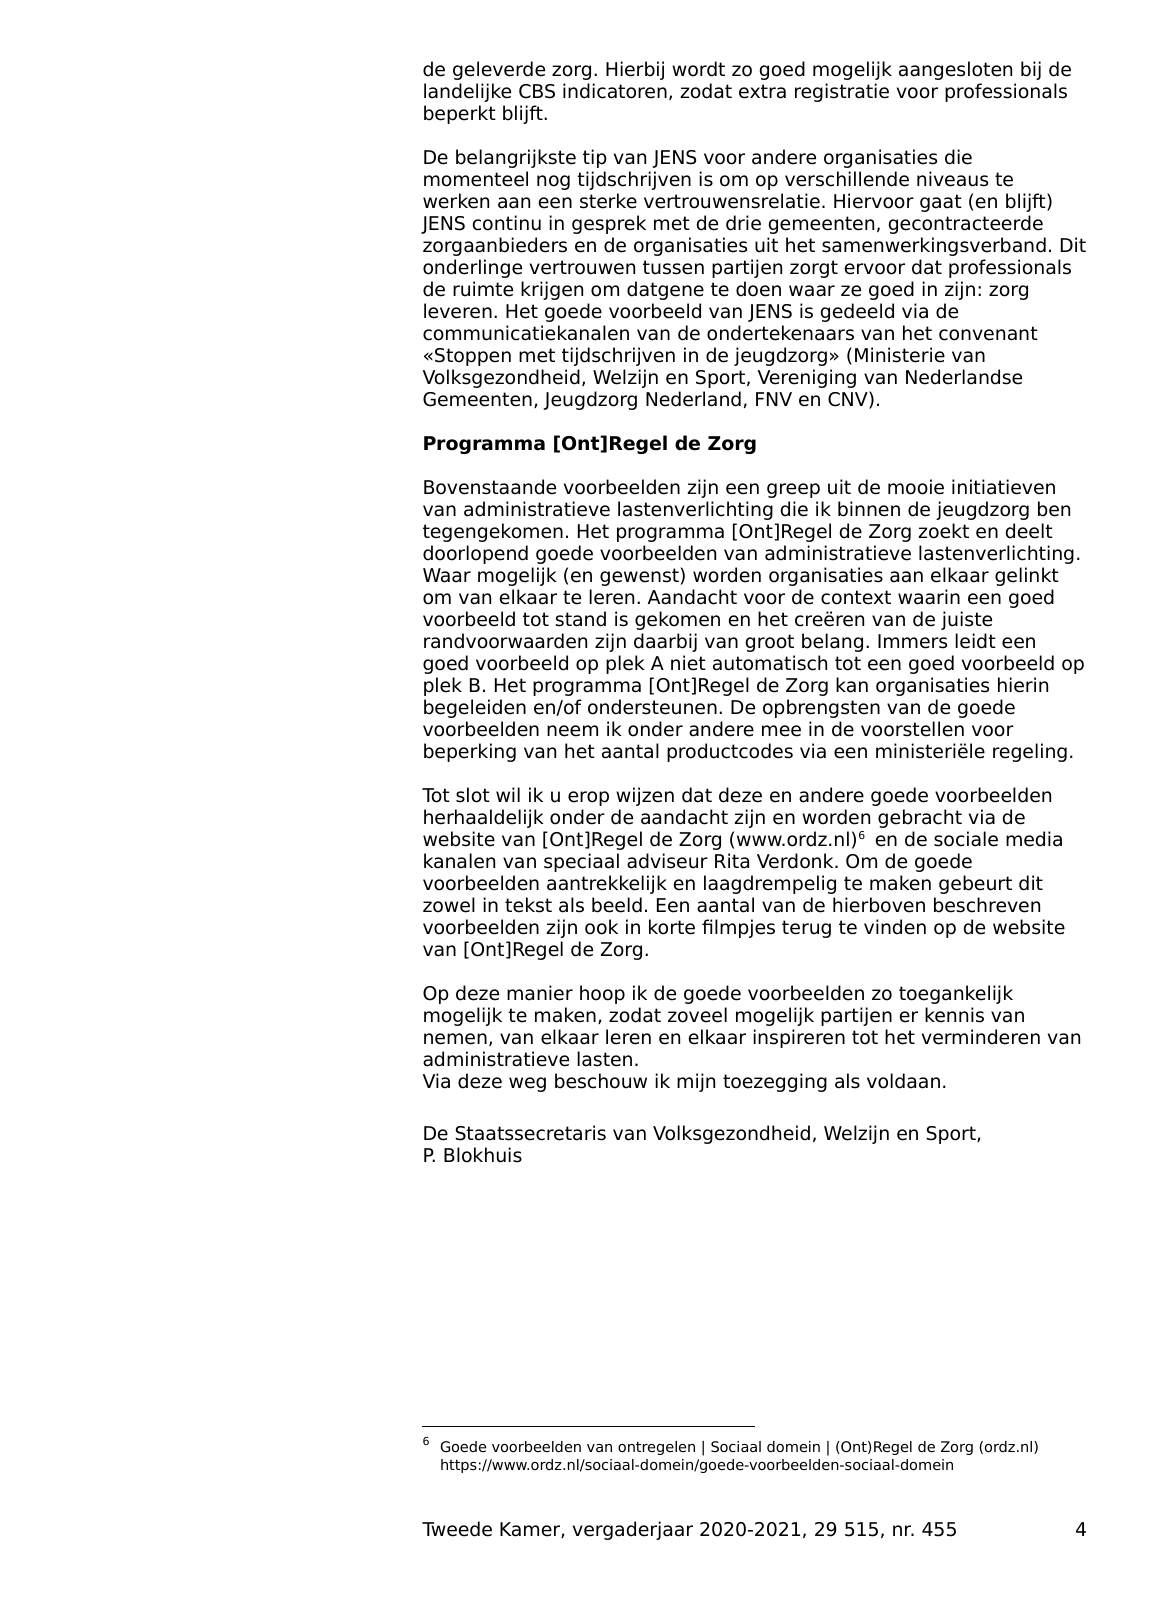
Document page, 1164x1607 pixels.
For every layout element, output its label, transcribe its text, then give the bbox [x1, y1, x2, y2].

text Tot slot wil ik u erop wijzen dat deze en andere goede voorbeelden herhaaldelijk onder de aandacht zijn en worden gebracht via de website van [Ont]Regel de Zorg (www.ordz.nl) en de sociale media kanalen van speciaal adviseur Rita Verdonk. Om de goede voorbeelden aantrekkelijk en laagdrempelig te maken gebeurt dit zowel in tekst als beeld. Een aantal van de hierboven beschreven voorbeelden zijn ook in korte filmpjes terug te vinden op de website van [Ont]Regel de Zorg. [422, 785, 1087, 961]
text De belangrijkste tip van JENS voor andere organisaties die momenteel nog tijdschrijven is om op verschillende niveaus te werken aan een sterke vertrouwensrelatie. Hiervoor gaat (en blijft) JENS continu in gesprek met de drie gemeenten, gecontracteerde zorgaanbieders en de organisaties uit het samenwerkingsverband. Dit onderlinge vertrouwen tussen partijen zorgt ervoor dat professionals de ruimte krijgen om datgene te doen waar ze goed in zijn: zorg leveren. Het goede voorbeeld van JENS is gedeeld via de communicatiekanalen van de ondertekenaars van het convenant «Stoppen met tijdschrijven in de jeugdzorg» (Ministerie van Volksgezondheid, Welzijn en Sport, Vereniging van Nederlandse Gemeenten, Jeugdzorg Nederland, FNV en CNV). [422, 147, 1087, 411]
text De Staatssecretaris van Volksgezondheid, Welzijn en Sport, P. Blokhuis [422, 1123, 1087, 1167]
text Via deze weg beschouw ik mijn toezegging als voldaan. [422, 1071, 1087, 1093]
text Bovenstaande voorbeelden zijn een greep uit de mooie initiatieven van administratieve lastenverlichting die ik binnen de jeugdzorg ben tegengekomen. Het programma [Ont]Regel de Zorg zoekt en deelt doorlopend goede voorbeelden van administratieve lastenverlichting. Waar mogelijk (en gewenst) worden organisaties aan elkaar gelinkt om van elkaar te leren. Aandacht voor de context waarin een goed voorbeeld tot stand is gekomen en het creëren van de juiste randvoorwaarden zijn daarbij van groot belang. Immers leidt een goed voorbeeld op plek A niet automatisch tot een goed voorbeeld op plek B. Het programma [Ont]Regel de Zorg kan organisaties hierin begeleiden en/of ondersteunen. De opbrengsten van de goede voorbeelden neem ik onder andere mee in de voorstellen voor beperking van het aantal productcodes via een ministeriële regeling. [422, 477, 1087, 763]
text Op deze manier hoop ik de goede voorbeelden zo toegankelijk mogelijk te maken, zodat zoveel mogelijk partijen er kennis van nemen, van elkaar leren en elkaar inspireren tot het verminderen van administratieve lasten. [422, 983, 1087, 1071]
text Goede voorbeelden van ontregelen | Sociaal domein | (Ont)Regel de Zorg (ordz.nl) https://www.ordz.nl/sociaal-domein/goede-voorbeelden-sociaal-domein [422, 1435, 1087, 1474]
text de geleverde zorg. Hierbij wordt zo goed mogelijk aangesloten bij de landelijke CBS indicatoren, zodat extra registratie voor professionals beperkt blijft. [422, 59, 1087, 125]
subtitle Programma [Ont]Regel de Zorg [422, 433, 1087, 455]
